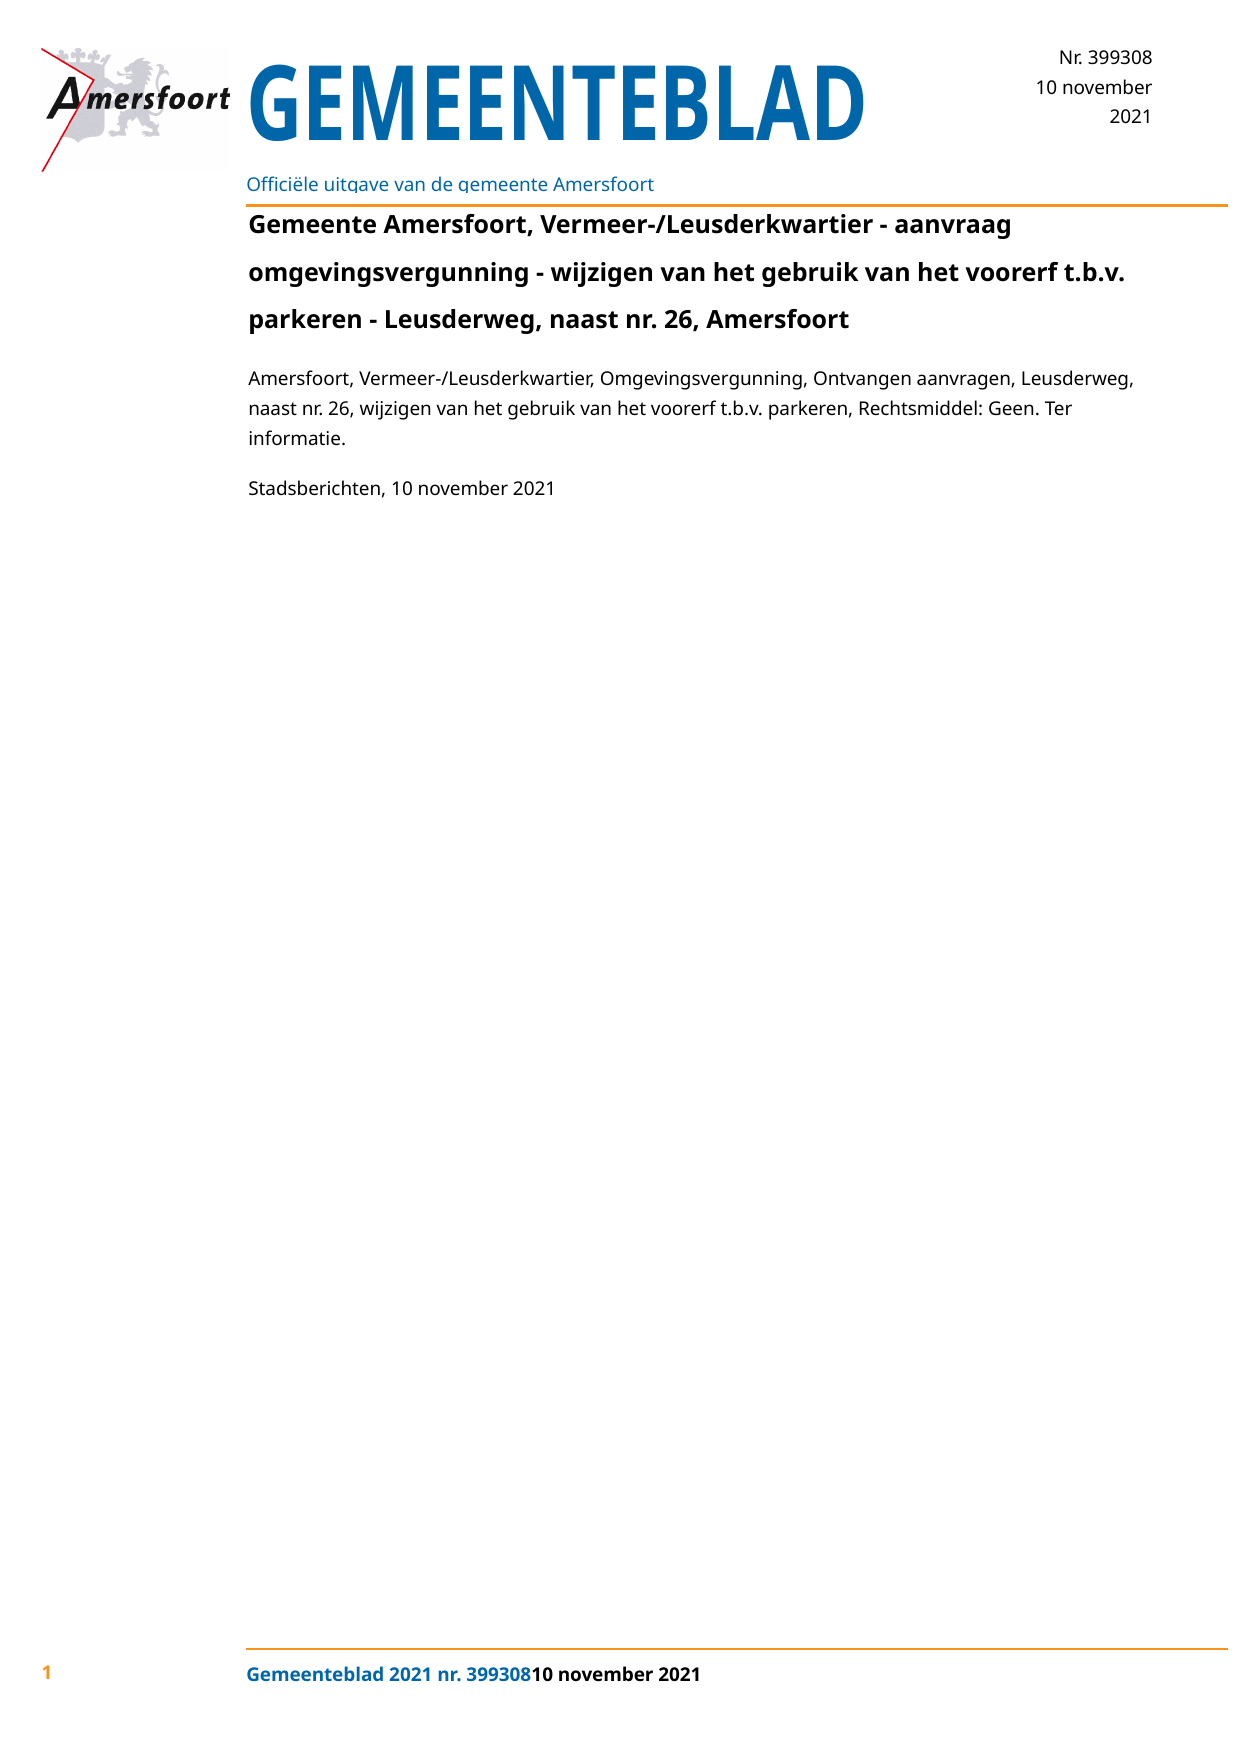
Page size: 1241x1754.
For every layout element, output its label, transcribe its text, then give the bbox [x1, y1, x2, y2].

text Gemeente Amersfoort, Vermeer-/Leusderkwartier - aanvraag omgevingsvergunning - wijzigen van het gebruik van het voorerf t.b.v. parkeren - Leusderweg, naast nr. 26, Amersfoort [248, 207, 1152, 336]
picture [41, 47, 231, 172]
text Stadsberichten, 10 november 2021 [248, 475, 1152, 501]
text Amersfoort, Vermeer-/Leusderkwartier, Omgevingsvergunning, Ontvangen aanvragen, Leusderweg, naast nr. 26, wijzigen van het gebruik van het voorerf t.b.v. parkeren, Rechtsmiddel: Geen. Ter informatie. [248, 366, 1152, 450]
